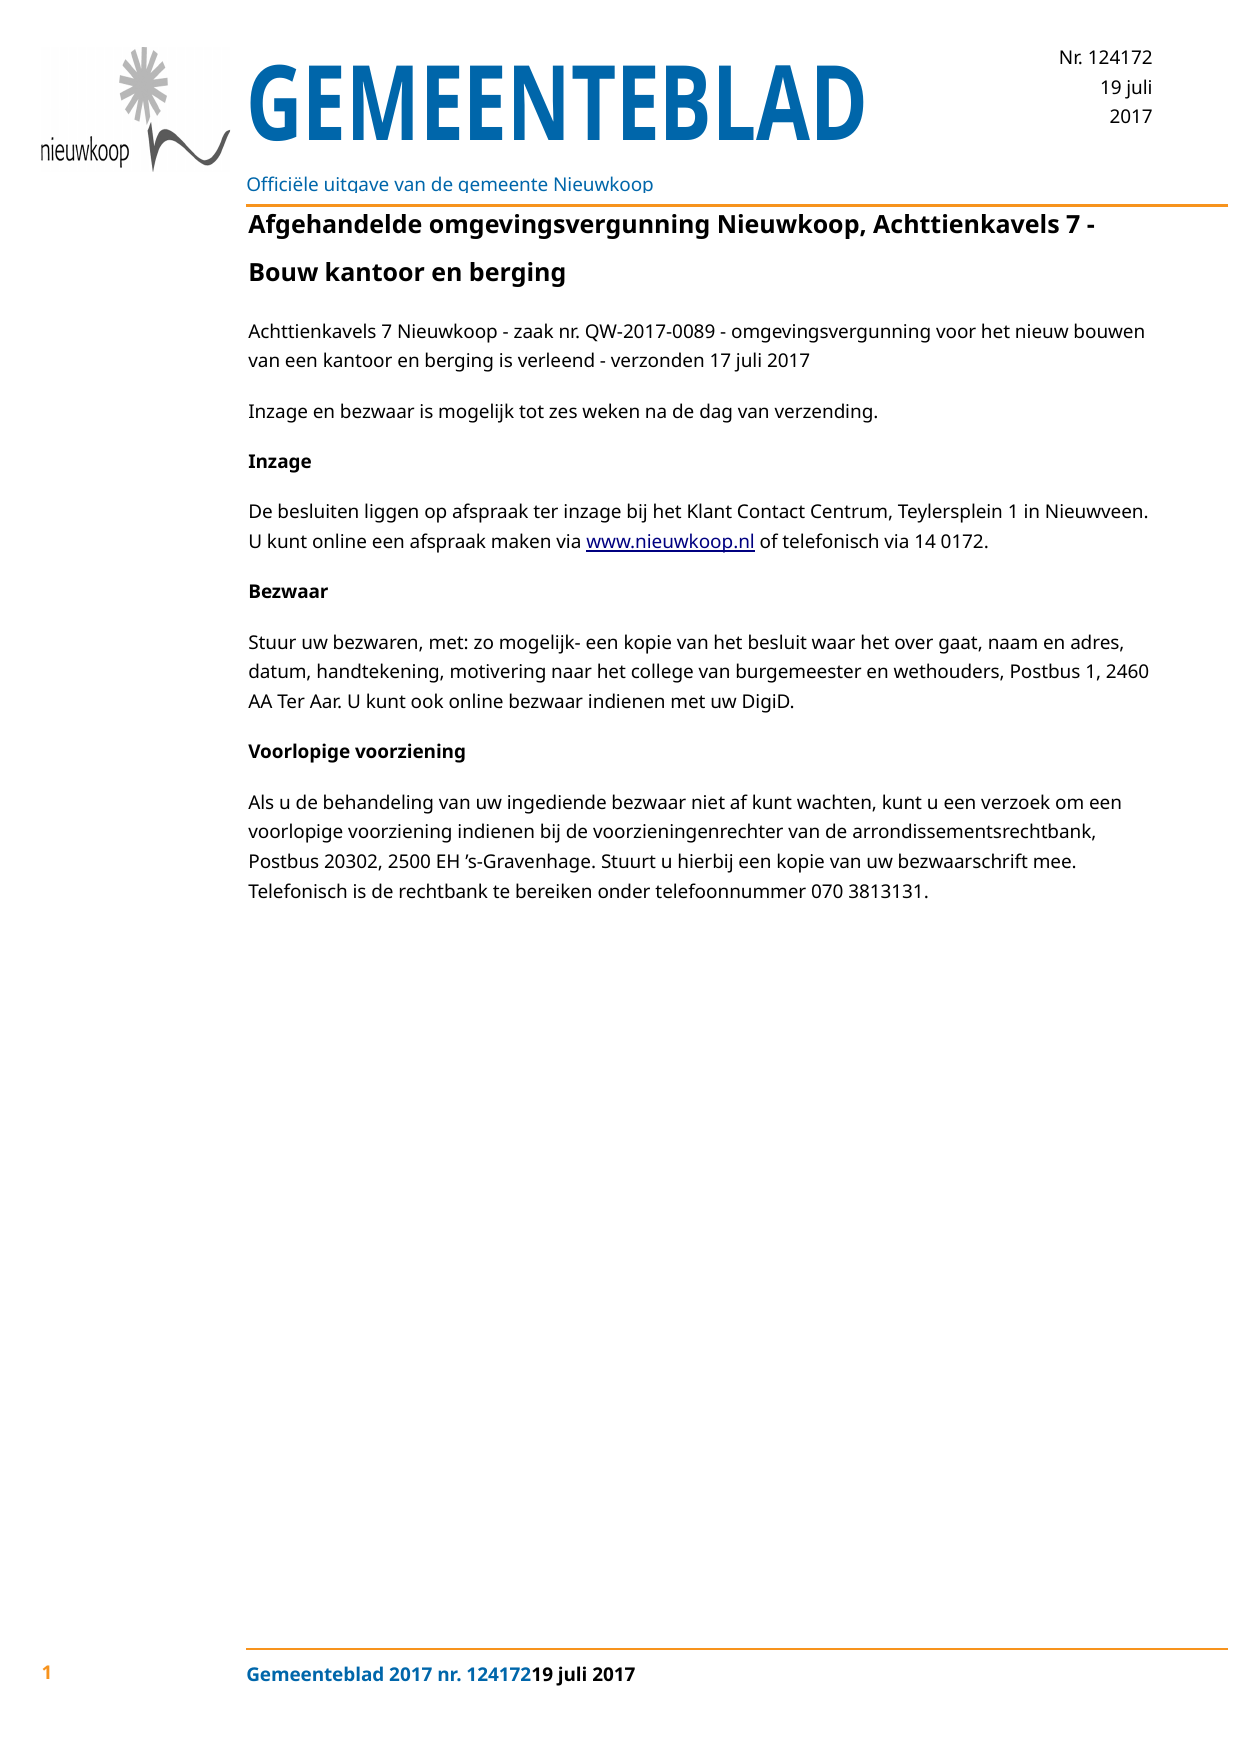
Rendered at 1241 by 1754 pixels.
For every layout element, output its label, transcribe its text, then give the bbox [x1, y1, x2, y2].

text De besluiten liggen op afspraak ter inzage bij het Klant Contact Centrum, Teylersplein 1 in Nieuwveen. U kunt online een afspraak maken via www.nieuwkoop.nl of telefonisch via 14 0172. [248, 499, 1152, 554]
text Achttienkavels 7 Nieuwkoop - zaak nr. QW-2017-0089 - omgevingsvergunning voor het nieuw bouwen van een kantoor en berging is verleend - verzonden 17 juli 2017 [248, 318, 1152, 373]
text Inzage en bezwaar is mogelijk tot zes weken na de dag van verzending. [248, 398, 1152, 424]
text Voorlopige voorziening [248, 739, 1152, 764]
text Afgehandelde omgevingsvergunning Nieuwkoop, Achttienkavels 7 - Bouw kantoor en berging [248, 207, 1152, 288]
text Bezwaar [248, 579, 1152, 604]
text Als u de behandeling van uw ingediende bezwaar niet af kunt wachten, kunt u een verzoek om een voorlopige voorziening indienen bij de voorzieningenrechter van de arrondissementsrechtbank, Postbus 20302, 2500 EH ’s-Gravenhage. Stuurt u hierbij een kopie van uw bezwaarschrift mee. Telefonisch is de rechtbank te bereiken onder telefoonnummer 070 3813131. [248, 789, 1152, 904]
text Stuur uw bezwaren, met: zo mogelijk- een kopie van het besluit waar het over gaat, naam en adres, datum, handtekening, motivering naar het college van burgemeester en wethouders, Postbus 1, 2460 AA Ter Aar. U kunt ook online bezwaar indienen met uw DigiD. [248, 629, 1152, 714]
text Inzage [248, 448, 1152, 474]
picture [41, 47, 231, 172]
